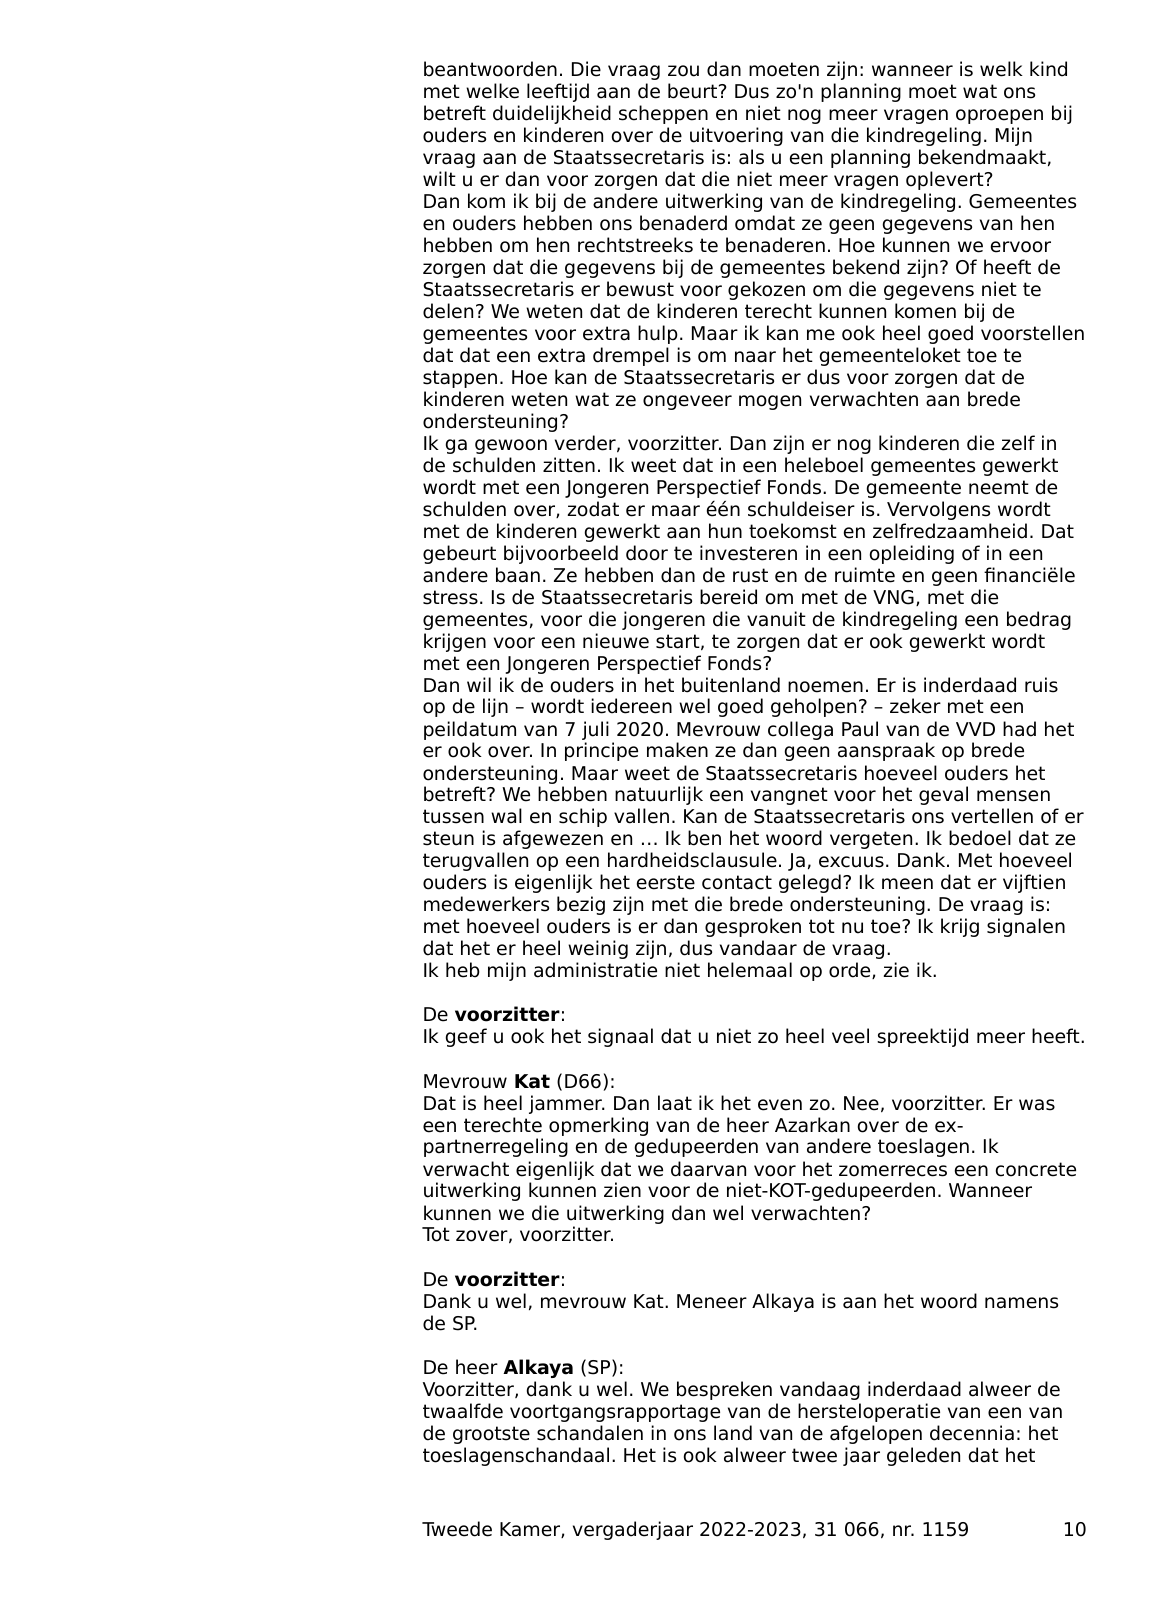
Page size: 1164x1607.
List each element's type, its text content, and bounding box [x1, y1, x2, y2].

text Ik heb mijn administratie niet helemaal op orde, zie ik. [422, 960, 1087, 982]
text beantwoorden. Die vraag zou dan moeten zijn: wanneer is welk kind met welke leeftijd aan de beurt? Dus zo'n planning moet wat ons betreft duidelijkheid scheppen en niet nog meer vragen oproepen bij ouders en kinderen over de uitvoering van die kindregeling. Mijn vraag aan de Staatssecretaris is: als u een planning bekendmaakt, wilt u er dan voor zorgen dat die niet meer vragen oplevert? [422, 59, 1087, 191]
text Dat is heel jammer. Dan laat ik het even zo. Nee, voorzitter. Er was een terechte opmerking van de heer Azarkan over de ex-partnerregeling en de gedupeerden van andere toeslagen. Ik verwacht eigenlijk dat we daarvan voor het zomerreces een concrete uitwerking kunnen zien voor de niet-KOT-gedupeerden. Wanneer kunnen we die uitwerking dan wel verwachten? [422, 1092, 1087, 1224]
text De heer Alkaya (SP): [422, 1357, 1087, 1379]
text Voorzitter, dank u wel. We bespreken vandaag inderdaad alweer de twaalfde voortgangsrapportage van de hersteloperatie van een van de grootste schandalen in ons land van de afgelopen decennia: het toeslagenschandaal. Het is ook alweer twee jaar geleden dat het [422, 1379, 1087, 1467]
text De voorzitter: [422, 1004, 1087, 1026]
text Mevrouw Kat (D66): [422, 1071, 1087, 1092]
text Ik geef u ook het signaal dat u niet zo heel veel spreektijd meer heeft. [422, 1026, 1087, 1048]
text Dan kom ik bij de andere uitwerking van de kindregeling. Gemeentes en ouders hebben ons benaderd omdat ze geen gegevens van hen hebben om hen rechtstreeks te benaderen. Hoe kunnen we ervoor zorgen dat die gegevens bij de gemeentes bekend zijn? Of heeft de Staatssecretaris er bewust voor gekozen om die gegevens niet te delen? We weten dat de kinderen terecht kunnen komen bij de gemeentes voor extra hulp. Maar ik kan me ook heel goed voorstellen dat dat een extra drempel is om naar het gemeenteloket toe te stappen. Hoe kan de Staatssecretaris er dus voor zorgen dat de kinderen weten wat ze ongeveer mogen verwachten aan brede ondersteuning? [422, 191, 1087, 433]
text Dan wil ik de ouders in het buitenland noemen. Er is inderdaad ruis op de lijn – wordt iedereen wel goed geholpen? – zeker met een peildatum van 7 juli 2020. Mevrouw collega Paul van de VVD had het er ook over. In principe maken ze dan geen aanspraak op brede ondersteuning. Maar weet de Staatssecretaris hoeveel ouders het betreft? We hebben natuurlijk een vangnet voor het geval mensen tussen wal en schip vallen. Kan de Staatssecretaris ons vertellen of er steun is afgewezen en … Ik ben het woord vergeten. Ik bedoel dat ze terugvallen op een hardheidsclausule. Ja, excuus. Dank. Met hoeveel ouders is eigenlijk het eerste contact gelegd? Ik meen dat er vijftien medewerkers bezig zijn met die brede ondersteuning. De vraag is: met hoeveel ouders is er dan gesproken tot nu toe? Ik krijg signalen dat het er heel weinig zijn, dus vandaar de vraag. [422, 674, 1087, 960]
text Ik ga gewoon verder, voorzitter. Dan zijn er nog kinderen die zelf in de schulden zitten. Ik weet dat in een heleboel gemeentes gewerkt wordt met een Jongeren Perspectief Fonds. De gemeente neemt de schulden over, zodat er maar één schuldeiser is. Vervolgens wordt met de kinderen gewerkt aan hun toekomst en zelfredzaamheid. Dat gebeurt bijvoorbeeld door te investeren in een opleiding of in een andere baan. Ze hebben dan de rust en de ruimte en geen financiële stress. Is de Staatssecretaris bereid om met de VNG, met die gemeentes, voor die jongeren die vanuit de kindregeling een bedrag krijgen voor een nieuwe start, te zorgen dat er ook gewerkt wordt met een Jongeren Perspectief Fonds? [422, 433, 1087, 674]
text Tot zover, voorzitter. [422, 1224, 1087, 1246]
text Dank u wel, mevrouw Kat. Meneer Alkaya is aan het woord namens de SP. [422, 1291, 1087, 1334]
text De voorzitter: [422, 1268, 1087, 1291]
